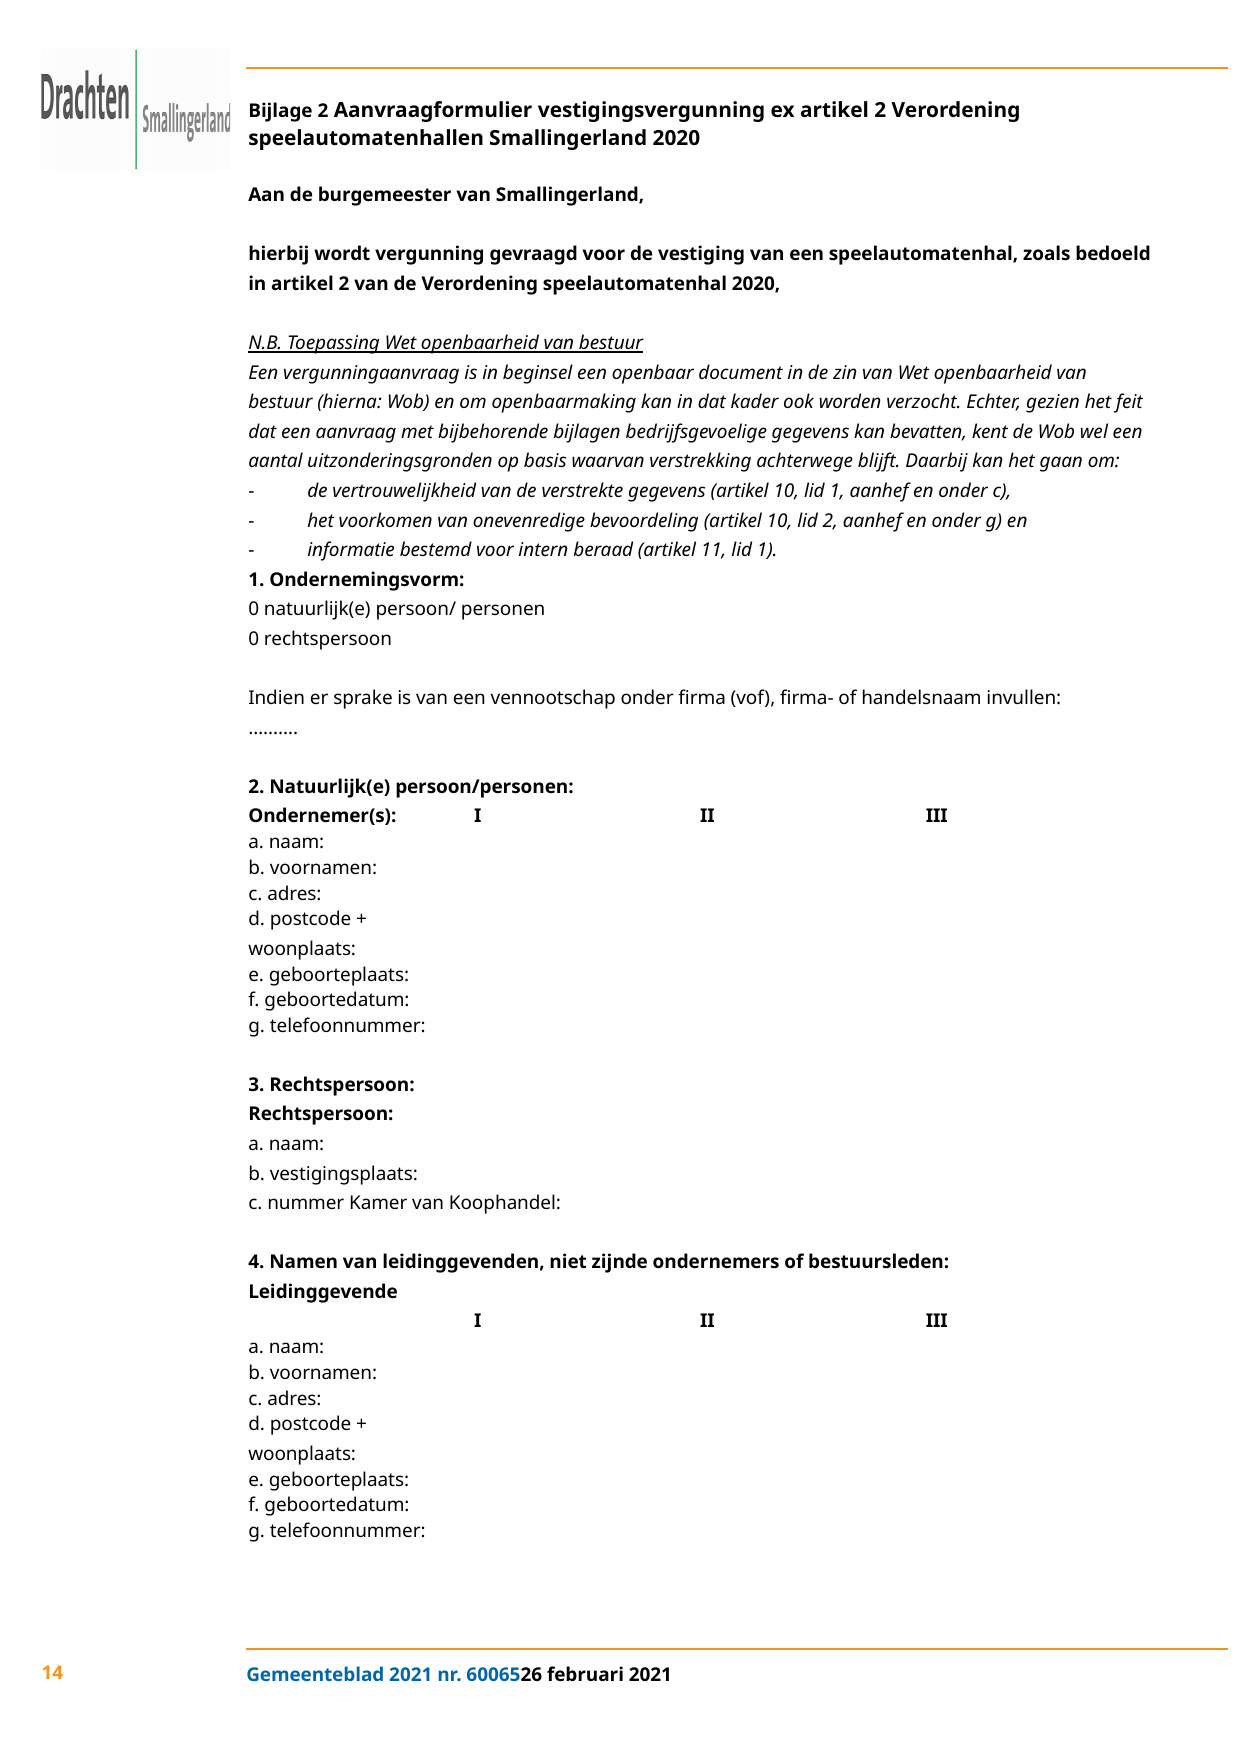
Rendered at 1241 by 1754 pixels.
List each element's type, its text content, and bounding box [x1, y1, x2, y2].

text 3. Rechtspersoon: [248, 1071, 1152, 1097]
text Aan de burgemeester van Smallingerland, [248, 181, 1152, 207]
table_cell [474, 1385, 700, 1411]
table_header III [926, 803, 1152, 828]
table_cell a. naam: [248, 1334, 474, 1359]
table_cell [474, 1334, 700, 1359]
table_header Ondernemer(s): [248, 803, 474, 828]
table_cell [474, 961, 700, 987]
table_cell b. voornamen: [248, 1359, 474, 1385]
table_cell e. geboorteplaats: [248, 961, 474, 987]
table_cell [926, 1359, 1152, 1385]
table_cell a. naam: [248, 829, 474, 854]
text N.B. Toepassing Wet openbaarheid van bestuur [248, 329, 1152, 355]
table_cell [926, 854, 1152, 880]
text a. naam: [248, 1130, 1152, 1156]
list de vertrouwelijkheid van de verstrekte gegevens (artikel 10, lid 1, aanhef en onder c), [248, 477, 1152, 503]
table_cell [474, 1492, 700, 1517]
table_cell [474, 1359, 700, 1385]
table_cell [474, 1518, 700, 1543]
table_cell d. postcode + woonplaats: [248, 906, 474, 961]
list het voorkomen van onevenredige bevoordeling (artikel 10, lid 2, aanhef en onder g) en [248, 507, 1152, 532]
table_cell g. telefoonnummer: [248, 1013, 474, 1038]
table_cell [700, 829, 926, 854]
table_cell [926, 987, 1152, 1012]
table_header II [700, 1308, 926, 1333]
table_cell [474, 1411, 700, 1466]
table_cell g. telefoonnummer: [248, 1518, 474, 1543]
table_cell f. geboortedatum: [248, 1492, 474, 1517]
table_cell [700, 906, 926, 961]
text c. nummer Kamer van Koophandel: [248, 1189, 1152, 1215]
table_cell [926, 1411, 1152, 1466]
table_cell [700, 1334, 926, 1359]
text Indien er sprake is van een vennootschap onder firma (vof), firma- of handelsnaam invullen: [248, 684, 1152, 710]
table_cell [926, 1518, 1152, 1543]
table_cell e. geboorteplaats: [248, 1466, 474, 1492]
text ………. [248, 714, 1152, 739]
table_cell [474, 1466, 700, 1492]
table_header III [926, 1308, 1152, 1333]
table_cell [700, 854, 926, 880]
table_cell c. adres: [248, 880, 474, 906]
table_cell [700, 1466, 926, 1492]
table_cell [474, 854, 700, 880]
table_cell [700, 961, 926, 987]
table_cell [926, 1334, 1152, 1359]
table_cell [926, 1492, 1152, 1517]
table_cell f. geboortedatum: [248, 987, 474, 1012]
table_cell [926, 1013, 1152, 1038]
table_cell [926, 829, 1152, 854]
text 2. Natuurlijk(e) persoon/personen: [248, 773, 1152, 799]
table_cell [700, 880, 926, 906]
table_cell [926, 906, 1152, 961]
table_cell [926, 961, 1152, 987]
table_cell b. voornamen: [248, 854, 474, 880]
text hierbij wordt vergunning gevraagd voor de vestiging van een speelautomatenhal, zoals bedoeld in artikel 2 van de Verordening speelautomatenhal 2020, [248, 241, 1152, 296]
table_header [248, 1308, 474, 1333]
table_cell d. postcode + woonplaats: [248, 1411, 474, 1466]
list informatie bestemd voor intern beraad (artikel 11, lid 1). [248, 536, 1152, 562]
table_cell [700, 987, 926, 1012]
text Leidinggevende [248, 1278, 1152, 1304]
table_cell [474, 987, 700, 1012]
table_cell c. adres: [248, 1385, 474, 1411]
table_cell [700, 1411, 926, 1466]
text Rechtspersoon: [248, 1101, 1152, 1126]
table_cell [474, 880, 700, 906]
text 1. Ondernemingsvorm: [248, 566, 1152, 592]
table_cell [926, 1466, 1152, 1492]
table_cell [926, 880, 1152, 906]
table_cell [926, 1385, 1152, 1411]
text 4. Namen van leidinggevenden, niet zijnde ondernemers of bestuursleden: [248, 1248, 1152, 1274]
table_cell [700, 1385, 926, 1411]
picture [41, 47, 231, 172]
text 0 rechtspersoon [248, 625, 1152, 651]
table_header I [474, 803, 700, 828]
table_header I [474, 1308, 700, 1333]
text Bijlage 2 Aanvraagformulier vestigingsvergunning ex artikel 2 Verordening speelautomatenhallen Smallingerland 2020 [248, 95, 1152, 152]
text Een vergunningaanvraag is in beginsel een openbaar document in de zin van Wet openbaarheid van bestuur (hierna: Wob) en om openbaarmaking kan in dat kader ook worden verzocht. Echter, gezien het feit dat een aanvraag met bijbehorende bijlagen bedrijfsgevoelige gegevens kan bevatten, kent de Wob wel een aantal uitzonderingsgronden op basis waarvan verstrekking achterwege blijft. Daarbij kan het gaan om: [248, 359, 1152, 473]
table_header II [700, 803, 926, 828]
text 0 natuurlijk(e) persoon/ personen [248, 596, 1152, 621]
text b. vestigingsplaats: [248, 1160, 1152, 1185]
table_cell [700, 1518, 926, 1543]
table_cell [700, 1492, 926, 1517]
table_cell [700, 1013, 926, 1038]
table_cell [474, 906, 700, 961]
table_cell [700, 1359, 926, 1385]
table_cell [474, 1013, 700, 1038]
table_cell [474, 829, 700, 854]
